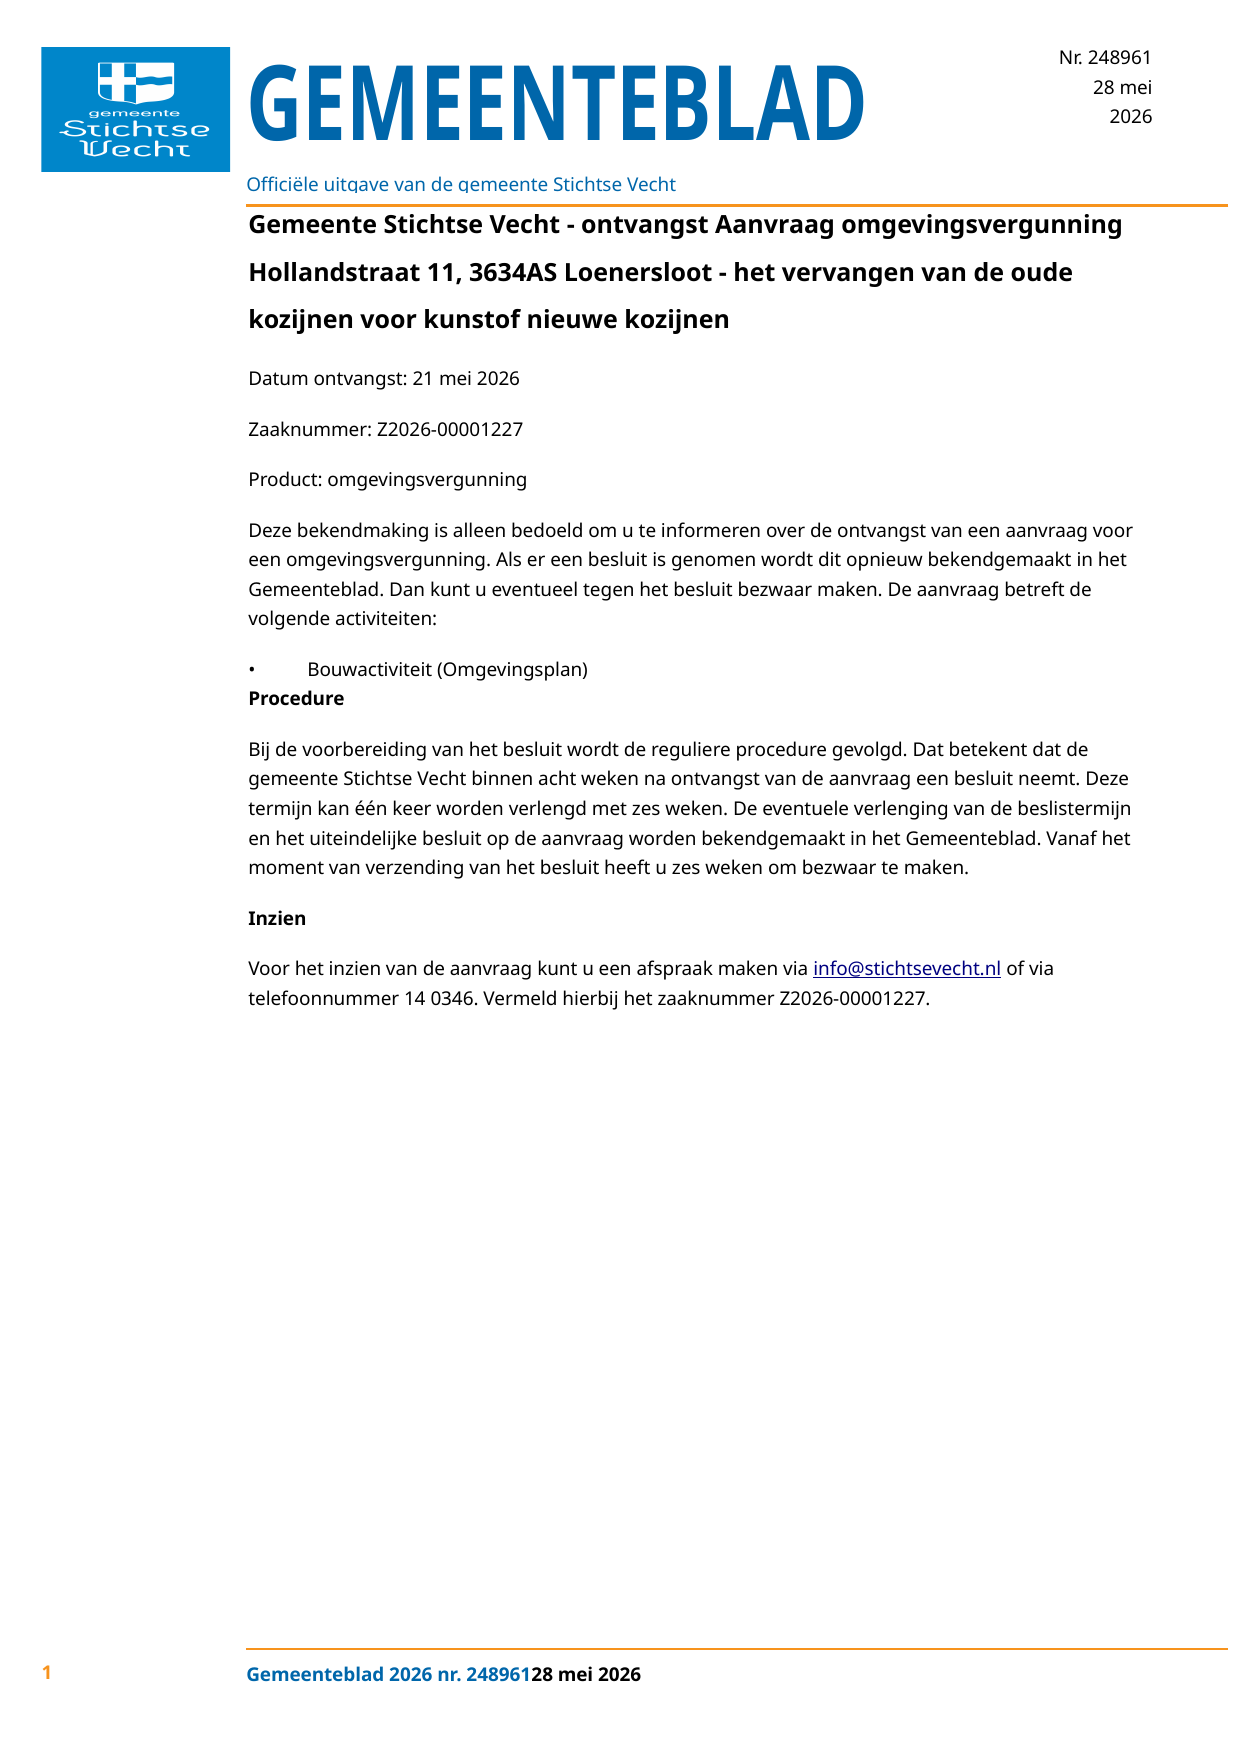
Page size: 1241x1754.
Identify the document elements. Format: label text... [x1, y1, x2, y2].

text Datum ontvangst: 21 mei 2026 [248, 366, 1152, 391]
text Deze bekendmaking is alleen bedoeld om u te informeren over de ontvangst van een aanvraag voor een omgevingsvergunning. Als er een besluit is genomen wordt dit opnieuw bekendgemaakt in het Gemeenteblad. Dan kunt u eventueel tegen het besluit bezwaar maken. De aanvraag betreft de volgende activiteiten: [248, 517, 1152, 631]
text Gemeente Stichtse Vecht - ontvangst Aanvraag omgevingsvergunning Hollandstraat 11, 3634AS Loenersloot - het vervangen van de oude kozijnen voor kunstof nieuwe kozijnen [248, 207, 1152, 336]
text Bij de voorbereiding van het besluit wordt de reguliere procedure gevolgd. Dat betekent dat de gemeente Stichtse Vecht binnen acht weken na ontvangst van de aanvraag een besluit neemt. Deze termijn kan één keer worden verlengd met zes weken. De eventuele verlenging van de beslistermijn en het uiteindelijke besluit op de aanvraag worden bekendgemaakt in het Gemeenteblad. Vanaf het moment van verzending van het besluit heeft u zes weken om bezwaar te maken. [248, 736, 1152, 880]
text Procedure [248, 686, 1152, 711]
text Zaaknummer: Z2026-00001227 [248, 416, 1152, 442]
picture [99, 63, 135, 101]
picture [137, 63, 174, 103]
text Product: omgevingsvergunning [248, 466, 1152, 492]
text Inzien [248, 905, 1152, 930]
text Voor het inzien van de aanvraag kunt u een afspraak maken via info@stichtsevecht.nl of via telefoonnummer 14 0346. Vermeld hierbij het zaaknummer Z2026-00001227. [248, 955, 1152, 1010]
list Bouwactiviteit (Omgevingsplan) [248, 656, 1152, 682]
